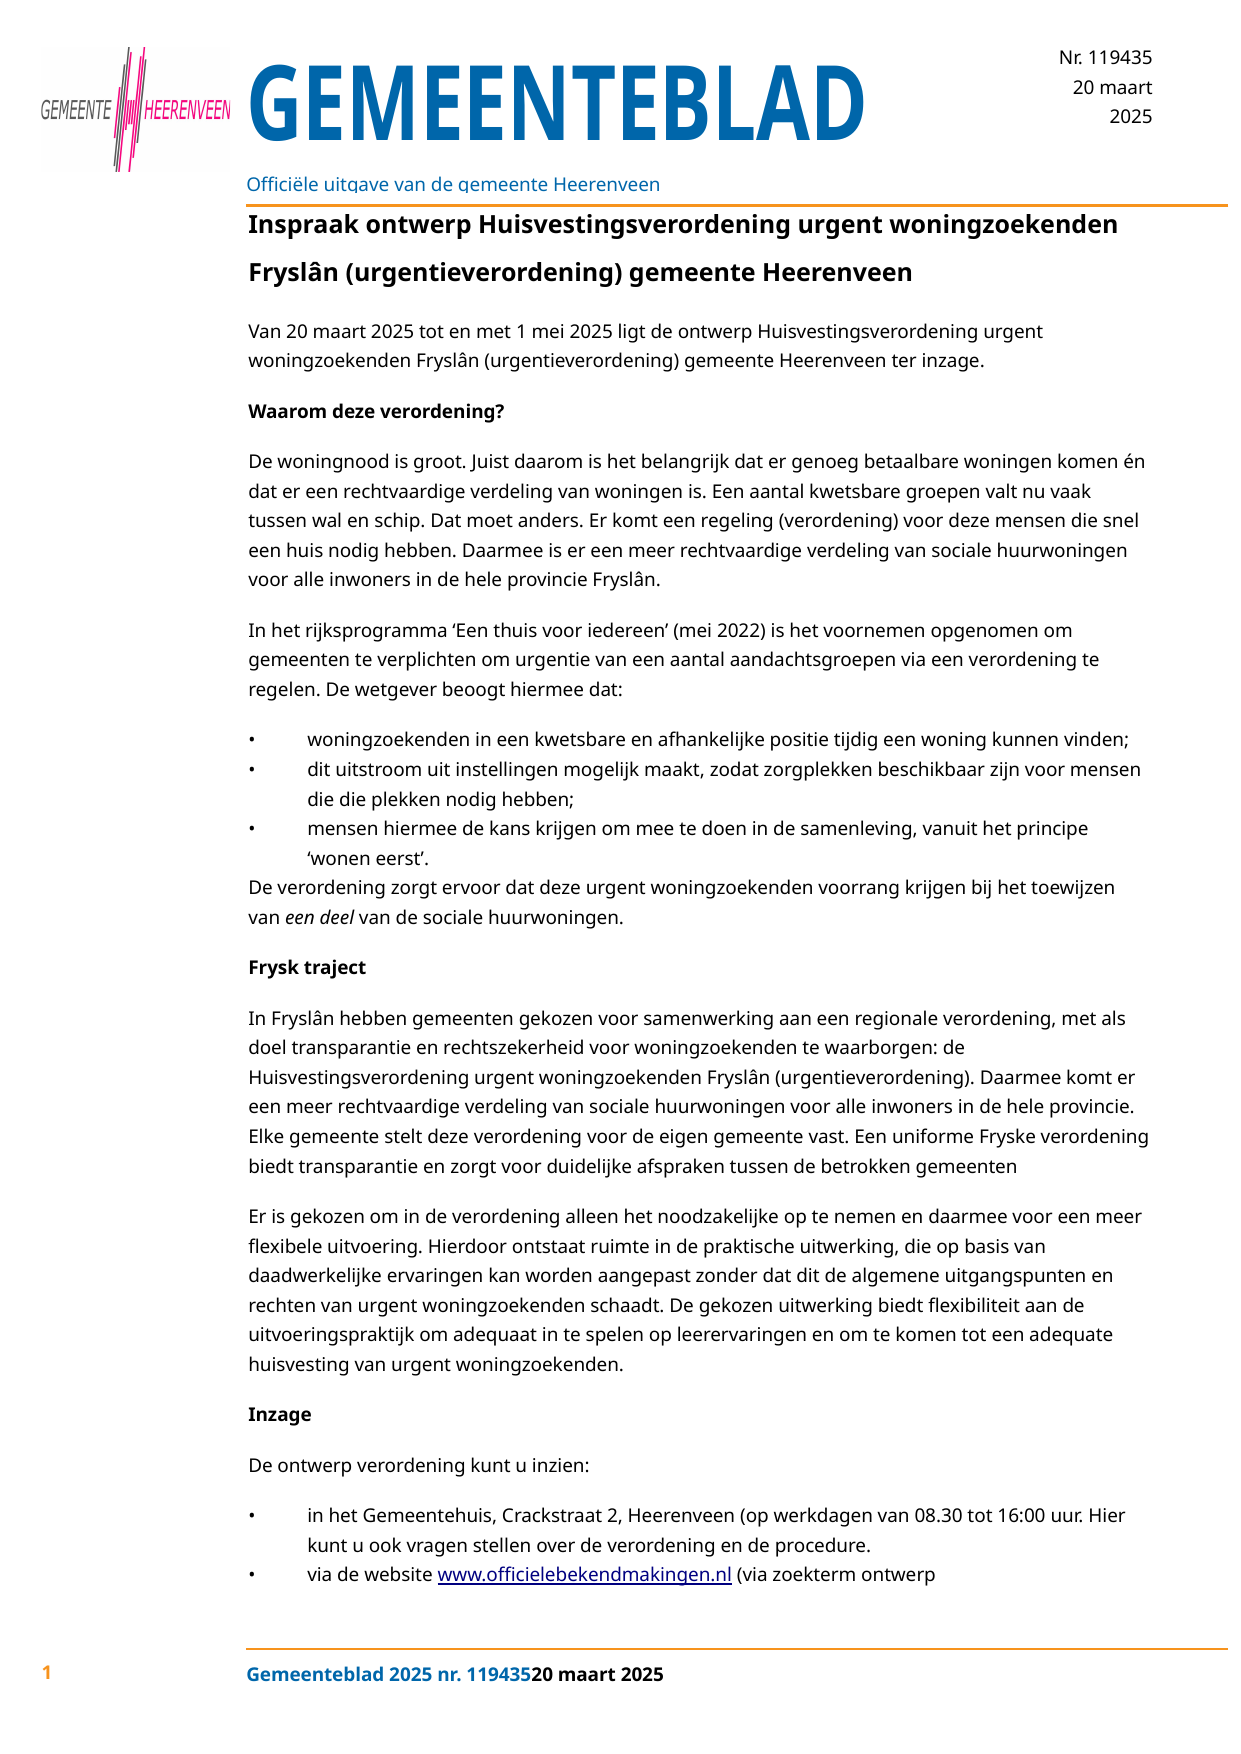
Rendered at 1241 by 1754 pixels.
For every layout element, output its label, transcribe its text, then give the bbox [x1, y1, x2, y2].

text In het rijksprogramma ‘Een thuis voor iedereen’ (mei 2022) is het voornemen opgenomen om gemeenten te verplichten om urgentie van een aantal aandachtsgroepen via een verordening te regelen. De wetgever beoogt hiermee dat: [248, 617, 1152, 702]
text De ontwerp verordening kunt u inzien: [248, 1452, 1152, 1478]
picture [41, 47, 231, 172]
text Inzage [248, 1402, 1152, 1427]
text Frysk traject [248, 954, 1152, 980]
text In Fryslân hebben gemeenten gekozen voor samenwerking aan een regionale verordening, met als doel transparantie en rechtszekerheid voor woningzoekenden te waarborgen: de Huisvestingsverordening urgent woningzoekenden Fryslân (urgentieverordening). Daarmee komt er een meer rechtvaardige verdeling van sociale huurwoningen voor alle inwoners in de hele provincie. Elke gemeente stelt deze verordening voor de eigen gemeente vast. Een uniforme Fryske verordening biedt transparantie en zorgt voor duidelijke afspraken tussen de betrokken gemeenten [248, 1005, 1152, 1179]
text Er is gekozen om in de verordening alleen het noodzakelijke op te nemen en daarmee voor een meer flexibele uitvoering. Hierdoor ontstaat ruimte in de praktische uitwerking, die op basis van daadwerkelijke ervaringen kan worden aangepast zonder dat dit de algemene uitgangspunten en rechten van urgent woningzoekenden schaadt. De gekozen uitwerking biedt flexibiliteit aan de uitvoeringspraktijk om adequaat in te spelen op leerervaringen en om te komen tot een adequate huisvesting van urgent woningzoekenden. [248, 1203, 1152, 1377]
list woningzoekenden in een kwetsbare en afhankelijke positie tijdig een woning kunnen vinden; [248, 727, 1152, 752]
text De woningnood is groot. Juist daarom is het belangrijk dat er genoeg betaalbare woningen komen én dat er een rechtvaardige verdeling van woningen is. Een aantal kwetsbare groepen valt nu vaak tussen wal en schip. Dat moet anders. Er komt een regeling (verordening) voor deze mensen die snel een huis nodig hebben. Daarmee is er een meer rechtvaardige verdeling van sociale huurwoningen voor alle inwoners in de hele provincie Fryslân. [248, 448, 1152, 592]
text Van 20 maart 2025 tot en met 1 mei 2025 ligt de ontwerp Huisvestingsverordening urgent woningzoekenden Fryslân (urgentieverordening) gemeente Heerenveen ter inzage. [248, 318, 1152, 373]
text Waarom deze verordening? [248, 398, 1152, 424]
list dit uitstroom uit instellingen mogelijk maakt, zodat zorgplekken beschikbaar zijn voor mensen die die plekken nodig hebben; [248, 756, 1152, 812]
text Inspraak ontwerp Huisvestingsverordening urgent woningzoekenden Fryslân (urgentieverordening) gemeente Heerenveen [248, 207, 1152, 288]
list via de website www.officielebekendmakingen.nl (via zoekterm ontwerp [248, 1562, 1152, 1587]
text De verordening zorgt ervoor dat deze urgent woningzoekenden voorrang krijgen bij het toewijzen van een deel van de sociale huurwoningen. [248, 874, 1152, 930]
list in het Gemeentehuis, Crackstraat 2, Heerenveen (op werkdagen van 08.30 tot 16:00 uur. Hier kunt u ook vragen stellen over de verordening en de procedure. [248, 1502, 1152, 1558]
list mensen hiermee de kans krijgen om mee te doen in de samenleving, vanuit het principe ‘wonen eerst’. [248, 815, 1152, 871]
